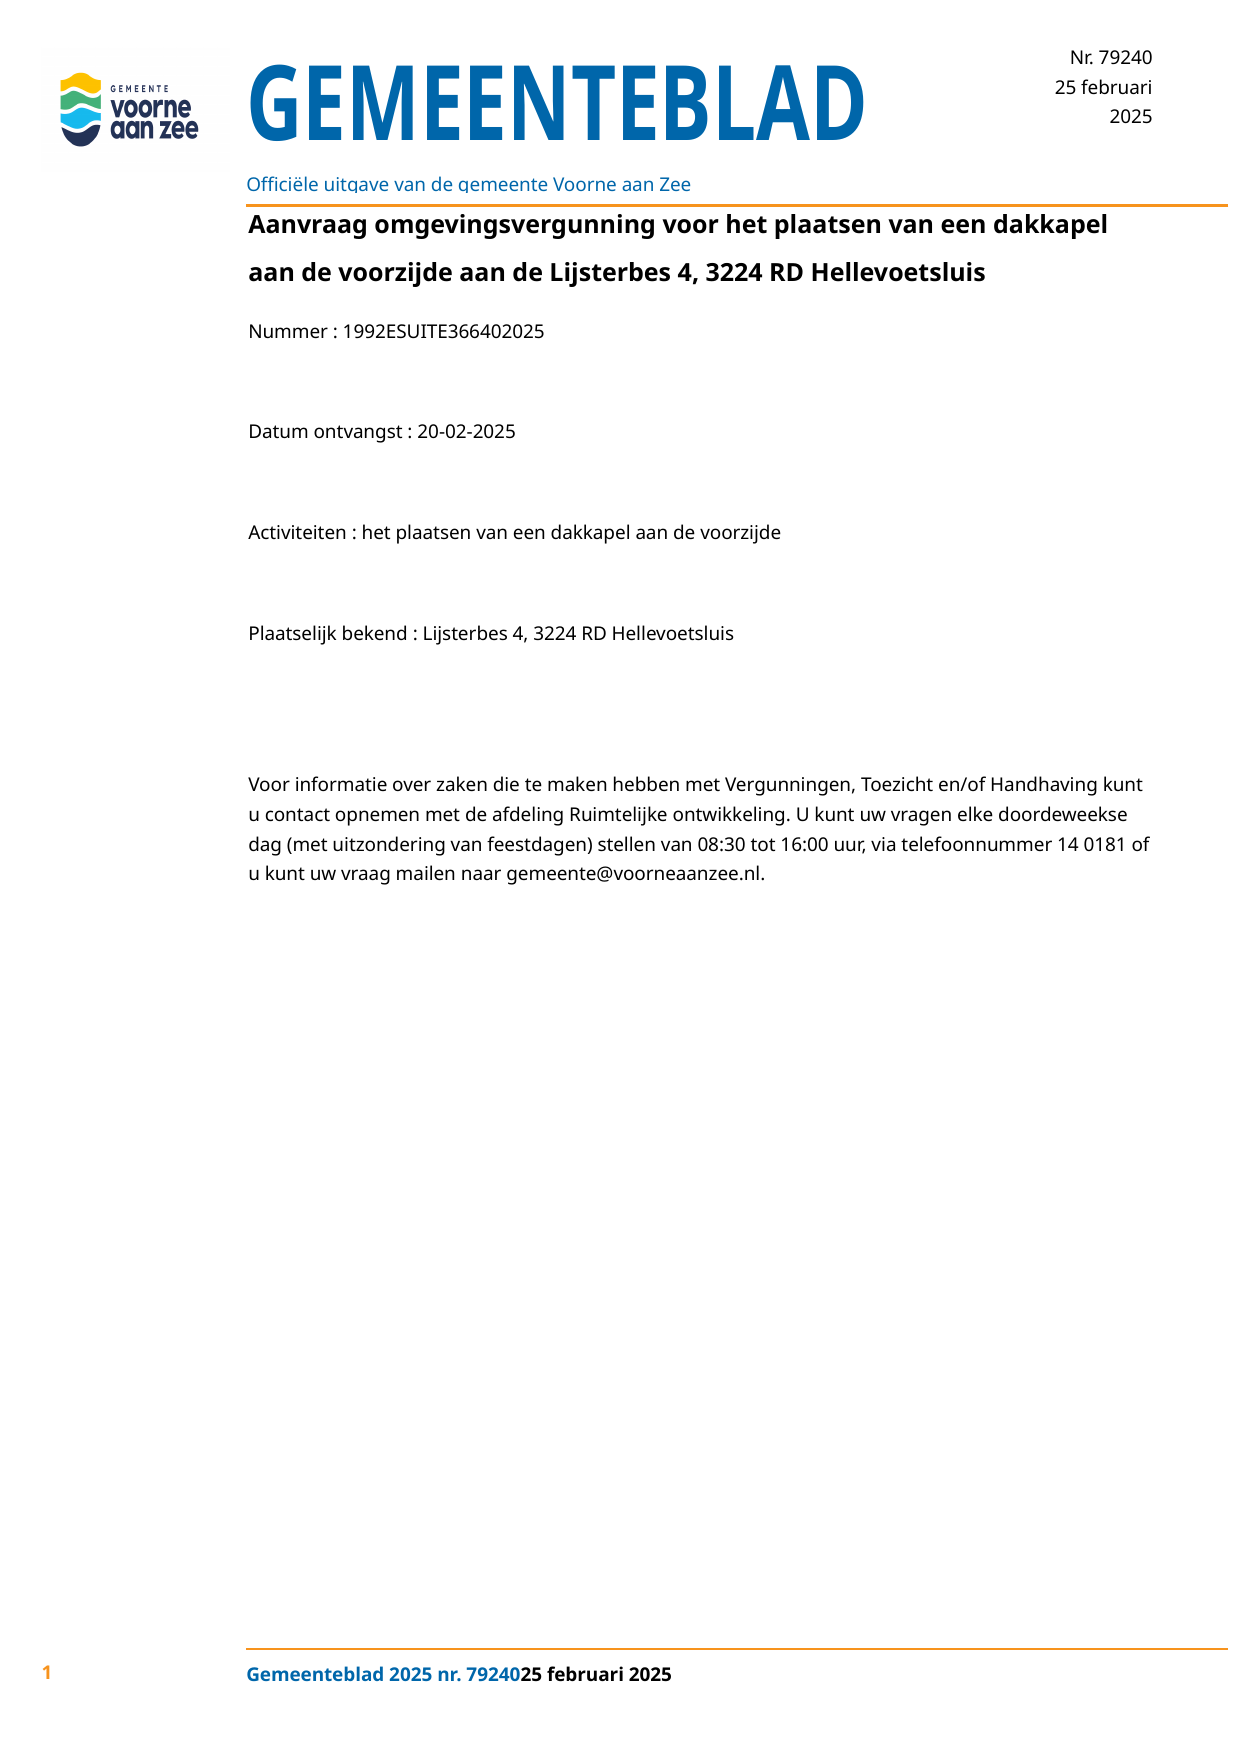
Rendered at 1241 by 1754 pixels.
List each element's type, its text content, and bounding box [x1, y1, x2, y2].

text Voor informatie over zaken die te maken hebben met Vergunningen, Toezicht en/of Handhaving kunt u contact opnemen met de afdeling Ruimtelijke ontwikkeling. U kunt uw vragen elke doordeweekse dag (met uitzondering van feestdagen) stellen van 08:30 tot 16:00 uur, via telefoonnummer 14 0181 of u kunt uw vraag mailen naar gemeente@voorneaanzee.nl. [248, 772, 1152, 886]
text Aanvraag omgevingsvergunning voor het plaatsen van een dakkapel aan de voorzijde aan de Lijsterbes 4, 3224 RD Hellevoetsluis [248, 207, 1152, 288]
text Nummer : 1992ESUITE366402025 [248, 318, 1152, 344]
text Datum ontvangst : 20-02-2025 [248, 419, 1152, 444]
text Plaatselijk bekend : Lijsterbes 4, 3224 RD Hellevoetsluis [248, 620, 1152, 646]
picture [41, 47, 231, 172]
text Activiteiten : het plaatsen van een dakkapel aan de voorzijde [248, 519, 1152, 545]
